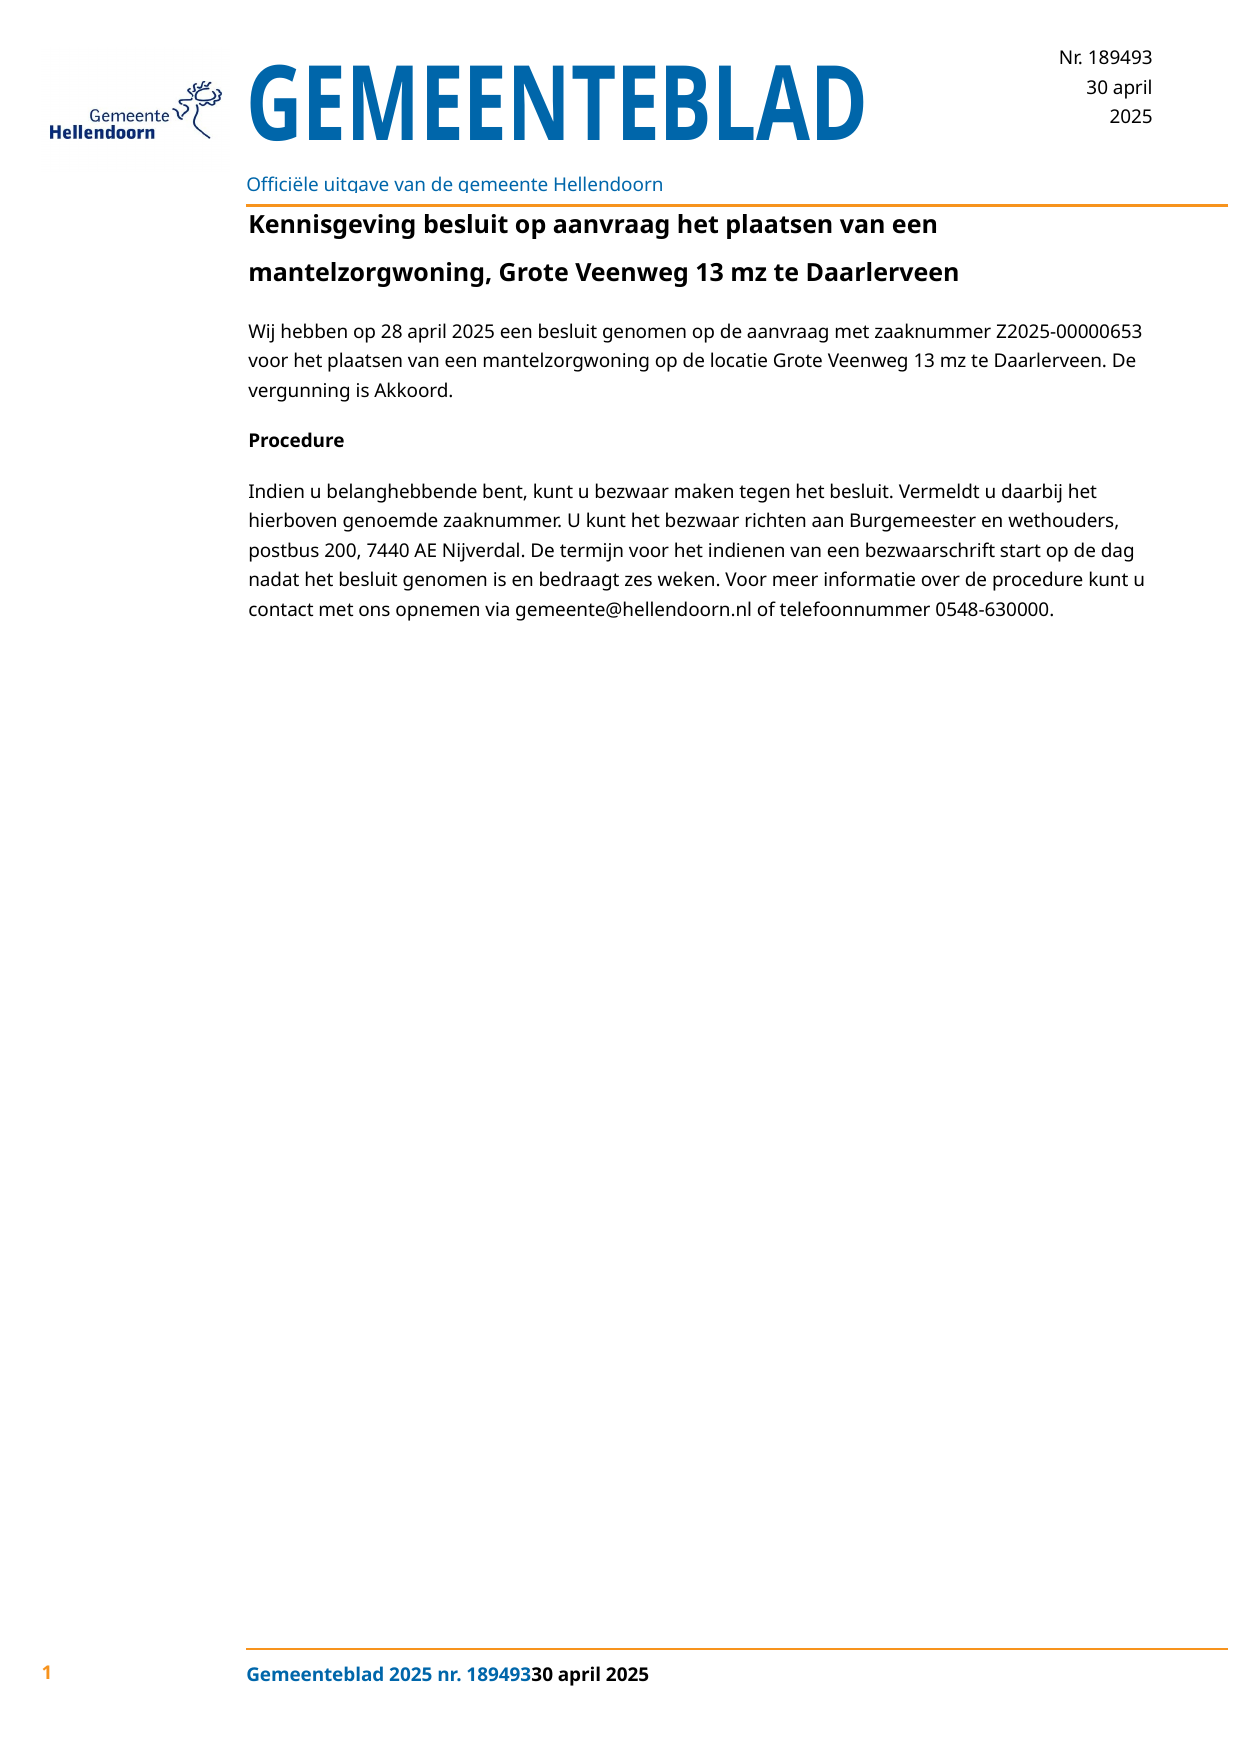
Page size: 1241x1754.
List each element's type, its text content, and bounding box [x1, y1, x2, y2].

text Procedure [248, 427, 1152, 453]
picture [41, 47, 231, 172]
text Wij hebben op 28 april 2025 een besluit genomen op de aanvraag met zaaknummer Z2025-00000653 voor het plaatsen van een mantelzorgwoning op de locatie Grote Veenweg 13 mz te Daarlerveen. De vergunning is Akkoord. [248, 318, 1152, 403]
text Kennisgeving besluit op aanvraag het plaatsen van een mantelzorgwoning, Grote Veenweg 13 mz te Daarlerveen [248, 207, 1152, 288]
text Indien u belanghebbende bent, kunt u bezwaar maken tegen het besluit. Vermeldt u daarbij het hierboven genoemde zaaknummer. U kunt het bezwaar richten aan Burgemeester en wethouders, postbus 200, 7440 AE Nijverdal. De termijn voor het indienen van een bezwaarschrift start op de dag nadat het besluit genomen is en bedraagt zes weken. Voor meer informatie over de procedure kunt u contact met ons opnemen via gemeente@hellendoorn.nl of telefoonnummer 0548-630000. [248, 478, 1152, 622]
